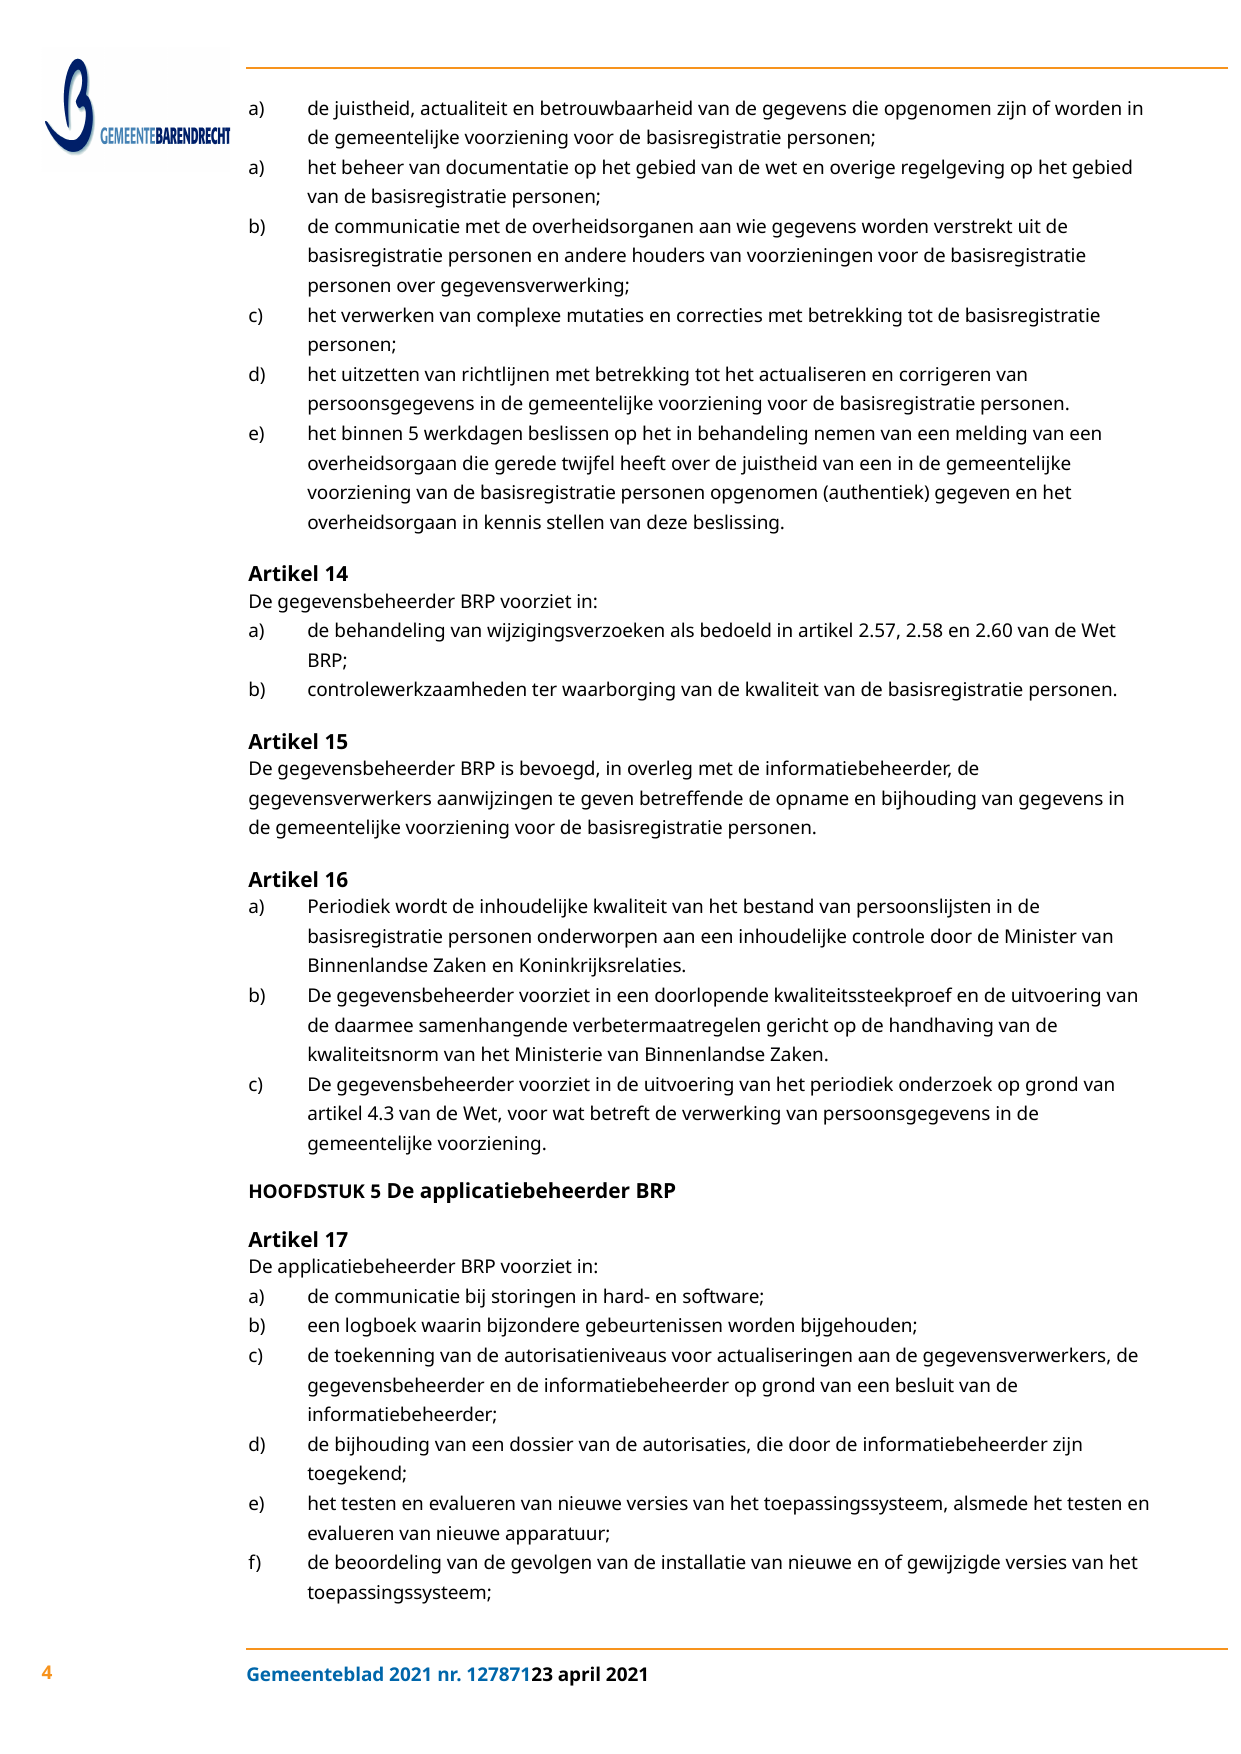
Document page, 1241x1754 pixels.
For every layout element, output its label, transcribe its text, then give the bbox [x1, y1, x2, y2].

list de communicatie met de overheidsorganen aan wie gegevens worden verstrekt uit de basisregistratie personen en andere houders van voorzieningen voor de basisregistratie personen over gegevensverwerking; [248, 213, 1152, 298]
list het uitzetten van richtlijnen met betrekking tot het actualiseren en corrigeren van persoonsgegevens in de gemeentelijke voorziening voor de basisregistratie personen. [248, 361, 1152, 416]
text Artikel 14 [248, 559, 1152, 588]
list de behandeling van wijzigingsverzoeken als bedoeld in artikel 2.57, 2.58 en 2.60 van de Wet BRP; [248, 617, 1152, 673]
text HOOFDSTUK 5 De applicatiebeheerder BRP [248, 1176, 1152, 1204]
list De gegevensbeheerder voorziet in de uitvoering van het periodiek onderzoek op grond van artikel 4.3 van de Wet, voor wat betreft de verwerking van persoonsgegevens in de gemeentelijke voorziening. [248, 1071, 1152, 1156]
list De gegevensbeheerder voorziet in een doorlopende kwaliteitssteekproef en de uitvoering van de daarmee samenhangende verbetermaatregelen gericht op de handhaving van de kwaliteitsnorm van het Ministerie van Binnenlandse Zaken. [248, 982, 1152, 1067]
text Artikel 17 [248, 1225, 1152, 1253]
list de toekenning van de autorisatieniveaus voor actualiseringen aan de gegevensverwerkers, de gegevensbeheerder en de informatiebeheerder op grond van een besluit van de informatiebeheerder; [248, 1342, 1152, 1427]
text Artikel 15 [248, 727, 1152, 755]
list Periodiek wordt de inhoudelijke kwaliteit van het bestand van persoonslijsten in de basisregistratie personen onderworpen aan een inhoudelijke controle door de Minister van Binnenlandse Zaken en Koninkrijksrelaties. [248, 893, 1152, 978]
text De gegevensbeheerder BRP is bevoegd, in overleg met de informatiebeheerder, de gegevensverwerkers aanwijzingen te geven betreffende de opname en bijhouding van gegevens in de gemeentelijke voorziening voor de basisregistratie personen. [248, 755, 1152, 840]
list een logboek waarin bijzondere gebeurtenissen worden bijgehouden; [248, 1313, 1152, 1338]
list de juistheid, actualiteit en betrouwbaarheid van de gegevens die opgenomen zijn of worden in de gemeentelijke voorziening voor de basisregistratie personen; [248, 95, 1152, 150]
list het binnen 5 werkdagen beslissen op het in behandeling nemen van een melding van een overheidsorgaan die gerede twijfel heeft over de juistheid van een in de gemeentelijke voorziening van de basisregistratie personen opgenomen (authentiek) gegeven en het overheidsorgaan in kennis stellen van deze beslissing. [248, 420, 1152, 535]
text Artikel 16 [248, 865, 1152, 893]
picture [41, 47, 231, 172]
list het beheer van documentatie op het gebied van de wet en overige regelgeving op het gebied van de basisregistratie personen; [248, 154, 1152, 209]
list het verwerken van complexe mutaties en correcties met betrekking tot de basisregistratie personen; [248, 302, 1152, 357]
list de communicatie bij storingen in hard- en software; [248, 1283, 1152, 1309]
list de beoordeling van de gevolgen van de installatie van nieuwe en of gewijzigde versies van het toepassingssysteem; [248, 1549, 1152, 1604]
list het testen en evalueren van nieuwe versies van het toepassingssysteem, alsmede het testen en evalueren van nieuwe apparatuur; [248, 1490, 1152, 1545]
text De gegevensbeheerder BRP voorziet in: [248, 588, 1152, 613]
text De applicatiebeheerder BRP voorziet in: [248, 1253, 1152, 1279]
list de bijhouding van een dossier van de autorisaties, die door de informatiebeheerder zijn toegekend; [248, 1431, 1152, 1486]
list controlewerkzaamheden ter waarborging van de kwaliteit van de basisregistratie personen. [248, 677, 1152, 702]
